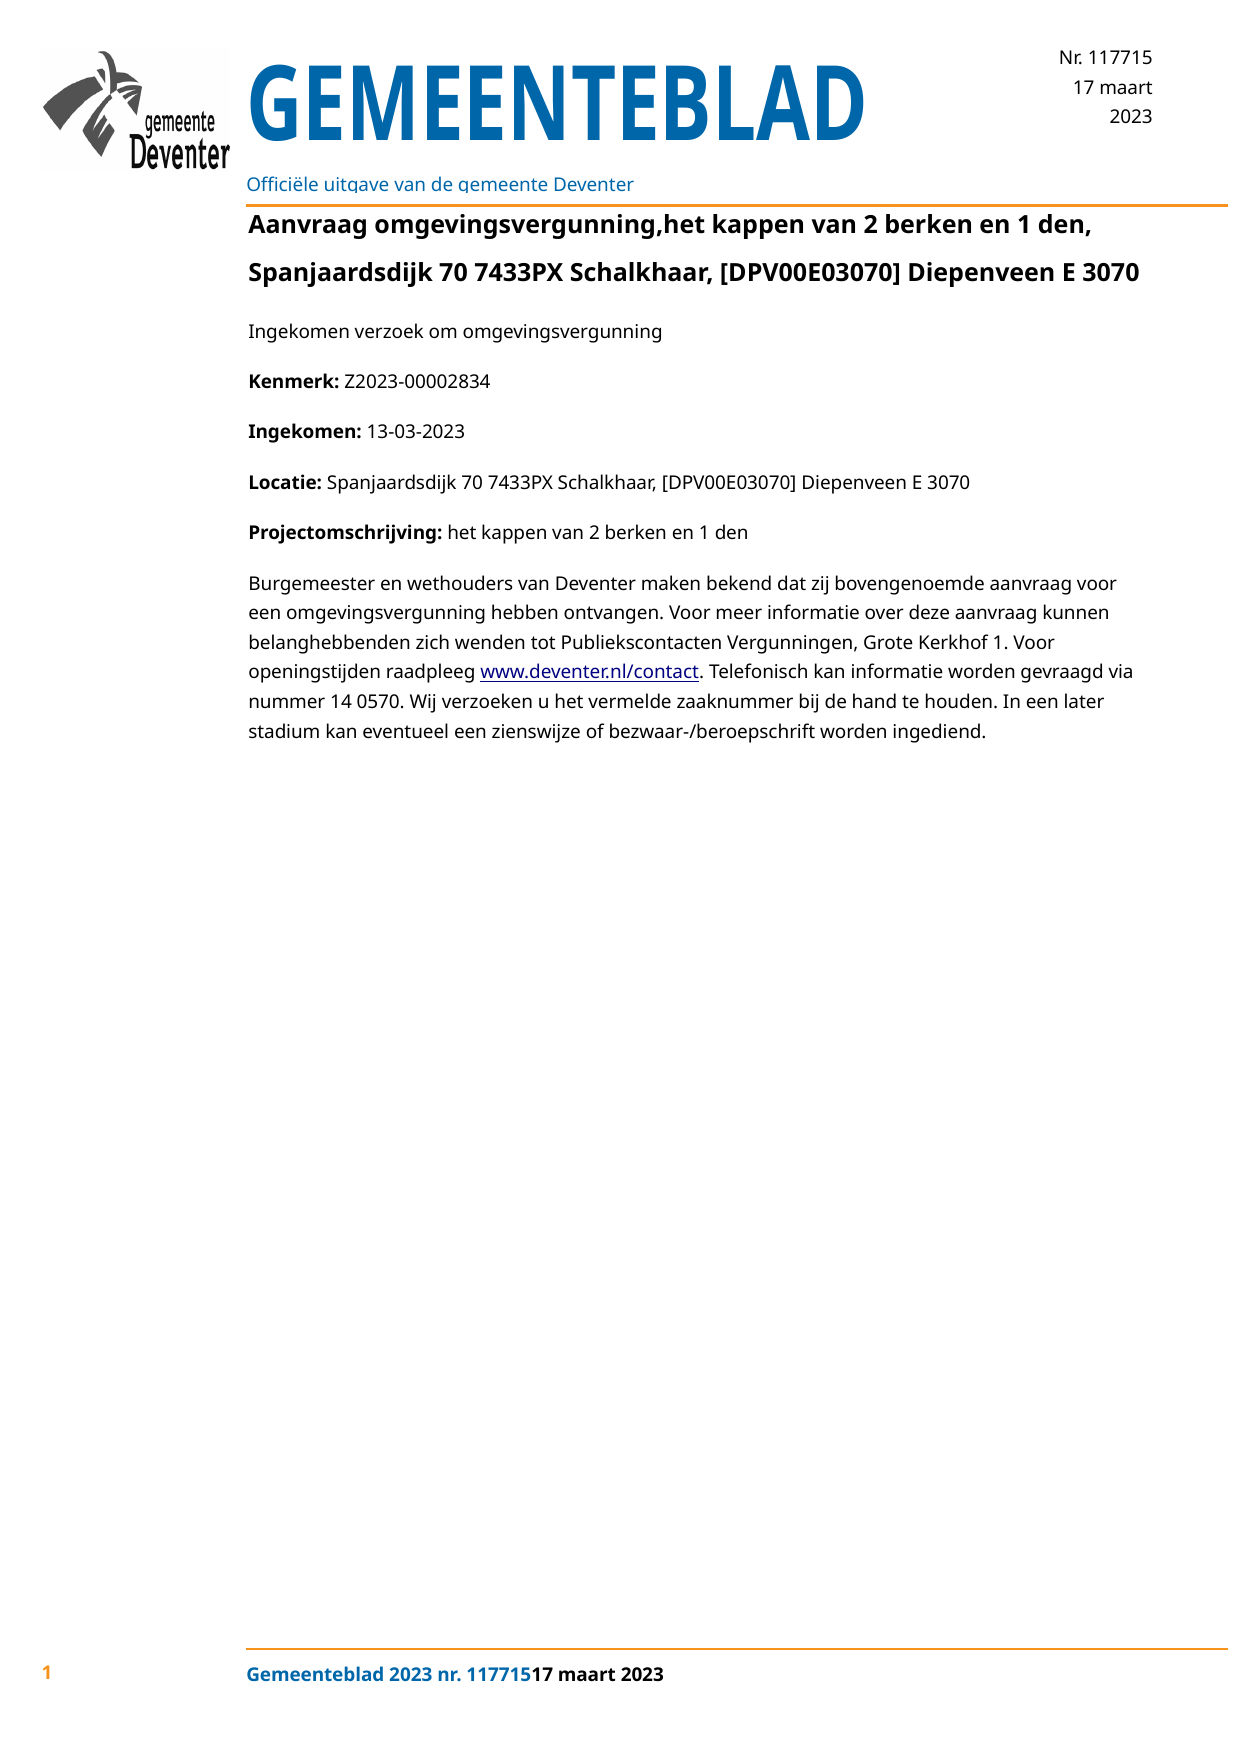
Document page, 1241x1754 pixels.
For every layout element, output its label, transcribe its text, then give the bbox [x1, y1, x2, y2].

text Ingekomen verzoek om omgevingsvergunning [248, 318, 1152, 344]
text Aanvraag omgevingsvergunning,het kappen van 2 berken en 1 den, Spanjaardsdijk 70 7433PX Schalkhaar, [DPV00E03070] Diepenveen E 3070 [248, 207, 1152, 288]
text Locatie: Spanjaardsdijk 70 7433PX Schalkhaar, [DPV00E03070] Diepenveen E 3070 [248, 469, 1152, 495]
text Kenmerk: Z2023-00002834 [248, 368, 1152, 394]
text Projectomschrijving: het kappen van 2 berken en 1 den [248, 519, 1152, 545]
text Ingekomen: 13-03-2023 [248, 419, 1152, 444]
picture [41, 47, 231, 172]
text Burgemeester en wethouders van Deventer maken bekend dat zij bovengenoemde aanvraag voor een omgevingsvergunning hebben ontvangen. Voor meer informatie over deze aanvraag kunnen belanghebbenden zich wenden tot Publiekscontacten Vergunningen, Grote Kerkhof 1. Voor openingstijden raadpleeg www.deventer.nl/contact. Telefonisch kan informatie worden gevraagd via nummer 14 0570. Wij verzoeken u het vermelde zaaknummer bij de hand te houden. In een later stadium kan eventueel een zienswijze of bezwaar-/beroepschrift worden ingediend. [248, 570, 1152, 744]
